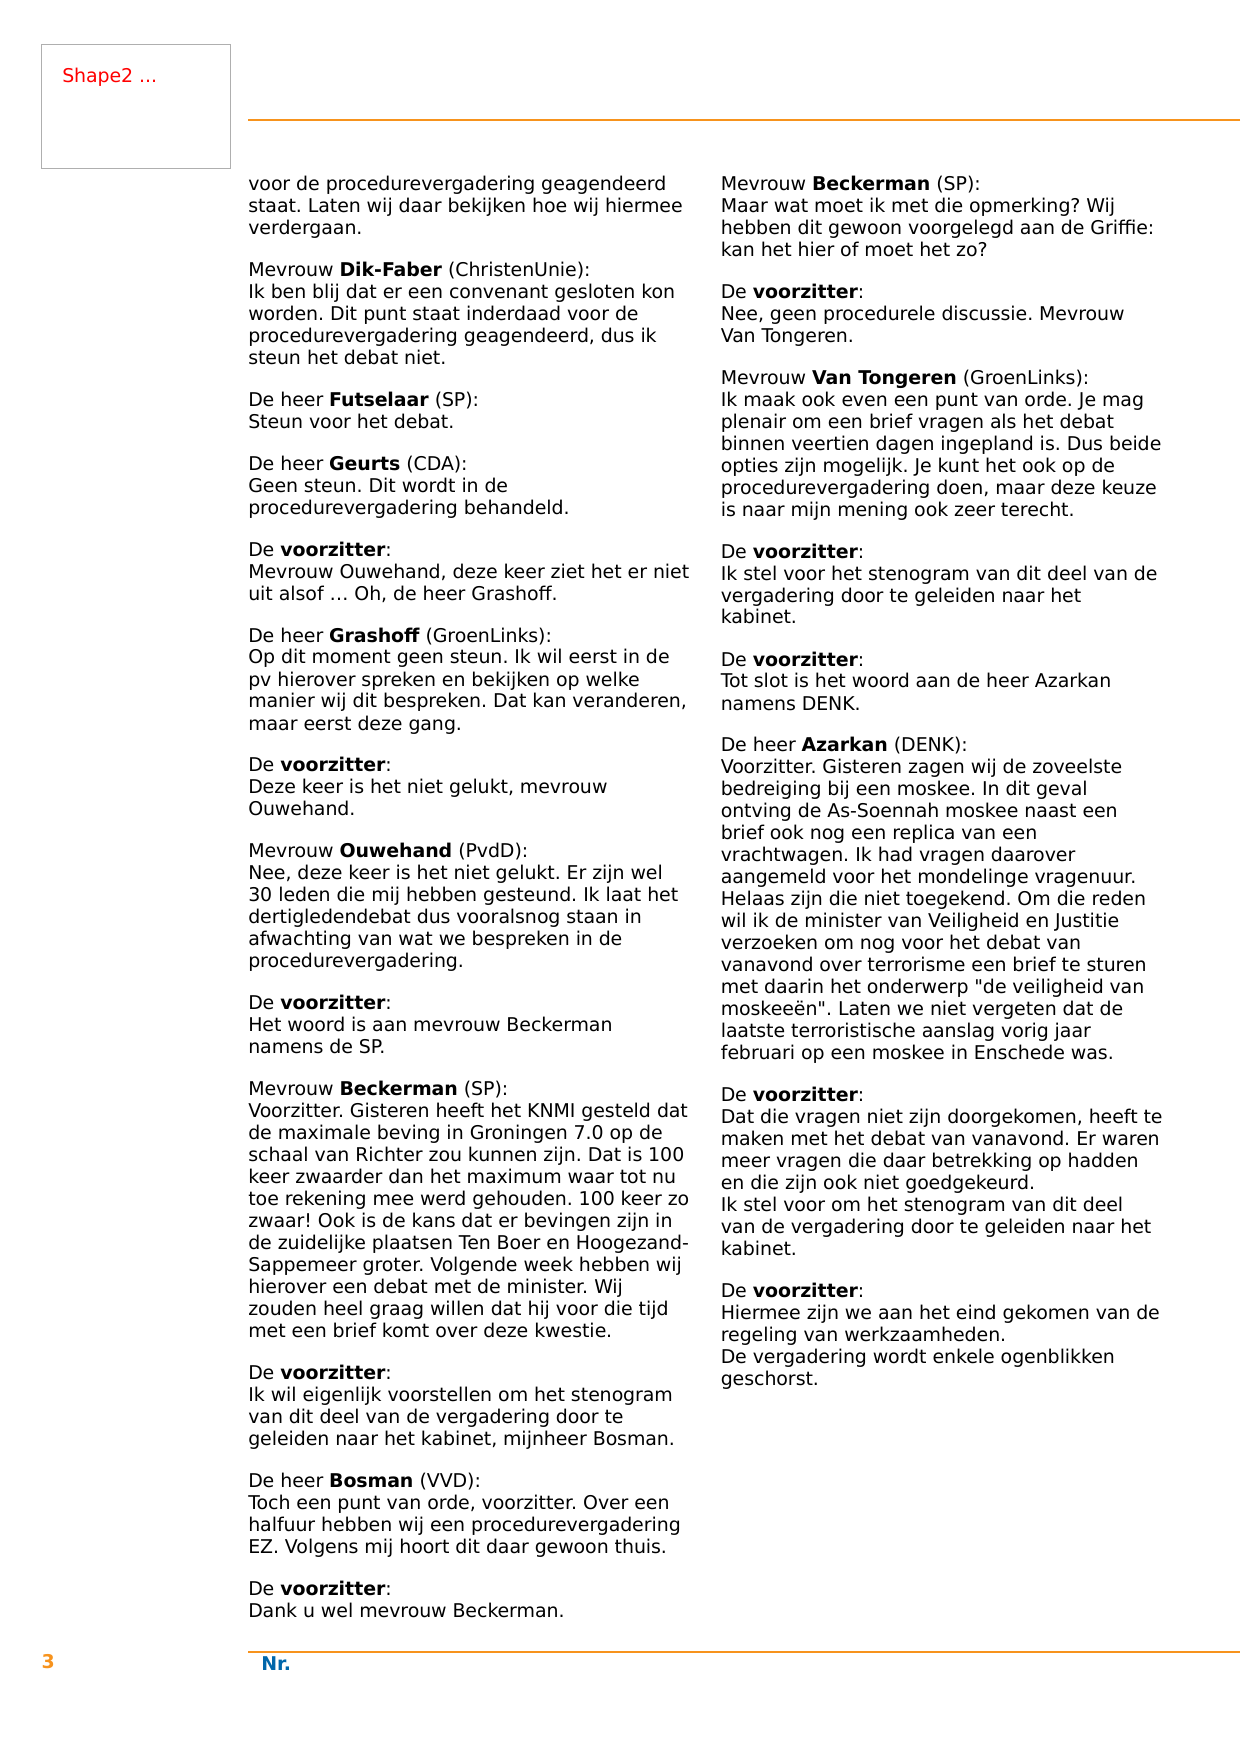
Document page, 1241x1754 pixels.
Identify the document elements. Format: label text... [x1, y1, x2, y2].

text Tot slot is het woord aan de heer Azarkan namens DENK. [721, 670, 1163, 714]
text De voorzitter: [721, 281, 1163, 303]
text De voorzitter: [248, 1362, 691, 1384]
text De voorzitter: [721, 541, 1163, 562]
text Mevrouw Ouwehand, deze keer ziet het er niet uit alsof … Oh, de heer Grashoff. [248, 561, 691, 604]
text De voorzitter: [248, 1578, 691, 1600]
text Ik maak ook even een punt van orde. Je mag plenair om een brief vragen als het debat binnen veertien dagen ingepland is. Dus beide opties zijn mogelijk. Je kunt het ook op de procedurevergadering doen, maar deze keuze is naar mijn mening ook zeer terecht. [721, 389, 1163, 521]
text Mevrouw Beckerman (SP): [721, 173, 1163, 195]
text Deze keer is het niet gelukt, mevrouw Ouwehand. [248, 776, 691, 820]
text Voorzitter. Gisteren zagen wij de zoveelste bedreiging bij een moskee. In dit geval ontving de As-Soennah moskee naast een brief ook nog een replica van een vrachtwagen. Ik had vragen daarover aangemeld voor het mondelinge vragenuur. Helaas zijn die niet toegekend. Om die reden wil ik de minister van Veiligheid en Justitie verzoeken om nog voor het debat van vanavond over terrorisme een brief te sturen met daarin het onderwerp "de veiligheid van moskeeën". Laten we niet vergeten dat de laatste terroristische aanslag vorig jaar februari op een moskee in Enschede was. [721, 756, 1163, 1064]
text De voorzitter: [721, 1084, 1163, 1106]
text De heer Bosman (VVD): [248, 1470, 691, 1492]
text De heer Grashoff (GroenLinks): [248, 624, 691, 646]
text De heer Azarkan (DENK): [721, 734, 1163, 756]
text De voorzitter: [248, 754, 691, 776]
text Dat die vragen niet zijn doorgekomen, heeft te maken met het debat van vanavond. Er waren meer vragen die daar betrekking op hadden en die zijn ook niet goedgekeurd. [721, 1106, 1163, 1194]
text Nee, geen procedurele discussie. Mevrouw Van Tongeren. [721, 303, 1163, 347]
text Nee, deze keer is het niet gelukt. Er zijn wel 30 leden die mij hebben gesteund. Ik laat het dertigledendebat dus vooralsnog staan in afwachting van wat we bespreken in de procedurevergadering. [248, 862, 691, 972]
text Ik wil eigenlijk voorstellen om het stenogram van dit deel van de vergadering door te geleiden naar het kabinet, mijnheer Bosman. [248, 1384, 691, 1450]
text Geen steun. Dit wordt in de procedurevergadering behandeld. [248, 474, 691, 518]
text Ik ben blij dat er een convenant gesloten kon worden. Dit punt staat inderdaad voor de procedurevergadering geagendeerd, dus ik steun het debat niet. [248, 281, 691, 369]
text De heer Futselaar (SP): [248, 389, 691, 411]
text Ik stel voor om het stenogram van dit deel van de vergadering door te geleiden naar het kabinet. [721, 1194, 1163, 1260]
text Dank u wel mevrouw Beckerman. [248, 1600, 691, 1622]
text Voorzitter. Gisteren heeft het KNMI gesteld dat de maximale beving in Groningen 7.0 op de schaal van Richter zou kunnen zijn. Dat is 100 keer zwaarder dan het maximum waar tot nu toe rekening mee werd gehouden. 100 keer zo zwaar! Ook is de kans dat er bevingen zijn in de zuidelijke plaatsen Ten Boer en Hoogezand-Sappemeer groter. Volgende week hebben wij hierover een debat met de minister. Wij zouden heel graag willen dat hij voor die tijd met een brief komt over deze kwestie. [248, 1100, 691, 1342]
text De vergadering wordt enkele ogenblikken geschorst. [721, 1346, 1163, 1390]
text voor de procedurevergadering geagendeerd staat. Laten wij daar bekijken hoe wij hiermee verdergaan. [248, 173, 691, 239]
text Mevrouw Ouwehand (PvdD): [248, 840, 691, 862]
text Toch een punt van orde, voorzitter. Over een halfuur hebben wij een procedurevergadering EZ. Volgens mij hoort dit daar gewoon thuis. [248, 1492, 691, 1558]
text Maar wat moet ik met die opmerking? Wij hebben dit gewoon voorgelegd aan de Griffie: kan het hier of moet het zo? [721, 195, 1163, 261]
text De voorzitter: [248, 538, 691, 561]
text De voorzitter: [248, 992, 691, 1014]
text De voorzitter: [721, 1280, 1163, 1302]
text De voorzitter: [721, 648, 1163, 670]
text Mevrouw Dik-Faber (ChristenUnie): [248, 259, 691, 281]
text Mevrouw Beckerman (SP): [248, 1078, 691, 1100]
text Het woord is aan mevrouw Beckerman namens de SP. [248, 1014, 691, 1058]
text Steun voor het debat. [248, 411, 691, 433]
text De heer Geurts (CDA): [248, 453, 691, 474]
text Ik stel voor het stenogram van dit deel van de vergadering door te geleiden naar het kabinet. [721, 562, 1163, 628]
text Hiermee zijn we aan het eind gekomen van de regeling van werkzaamheden. [721, 1302, 1163, 1346]
text Mevrouw Van Tongeren (GroenLinks): [721, 367, 1163, 389]
text Op dit moment geen steun. Ik wil eerst in de pv hierover spreken en bekijken op welke manier wij dit bespreken. Dat kan veranderen, maar eerst deze gang. [248, 646, 691, 734]
